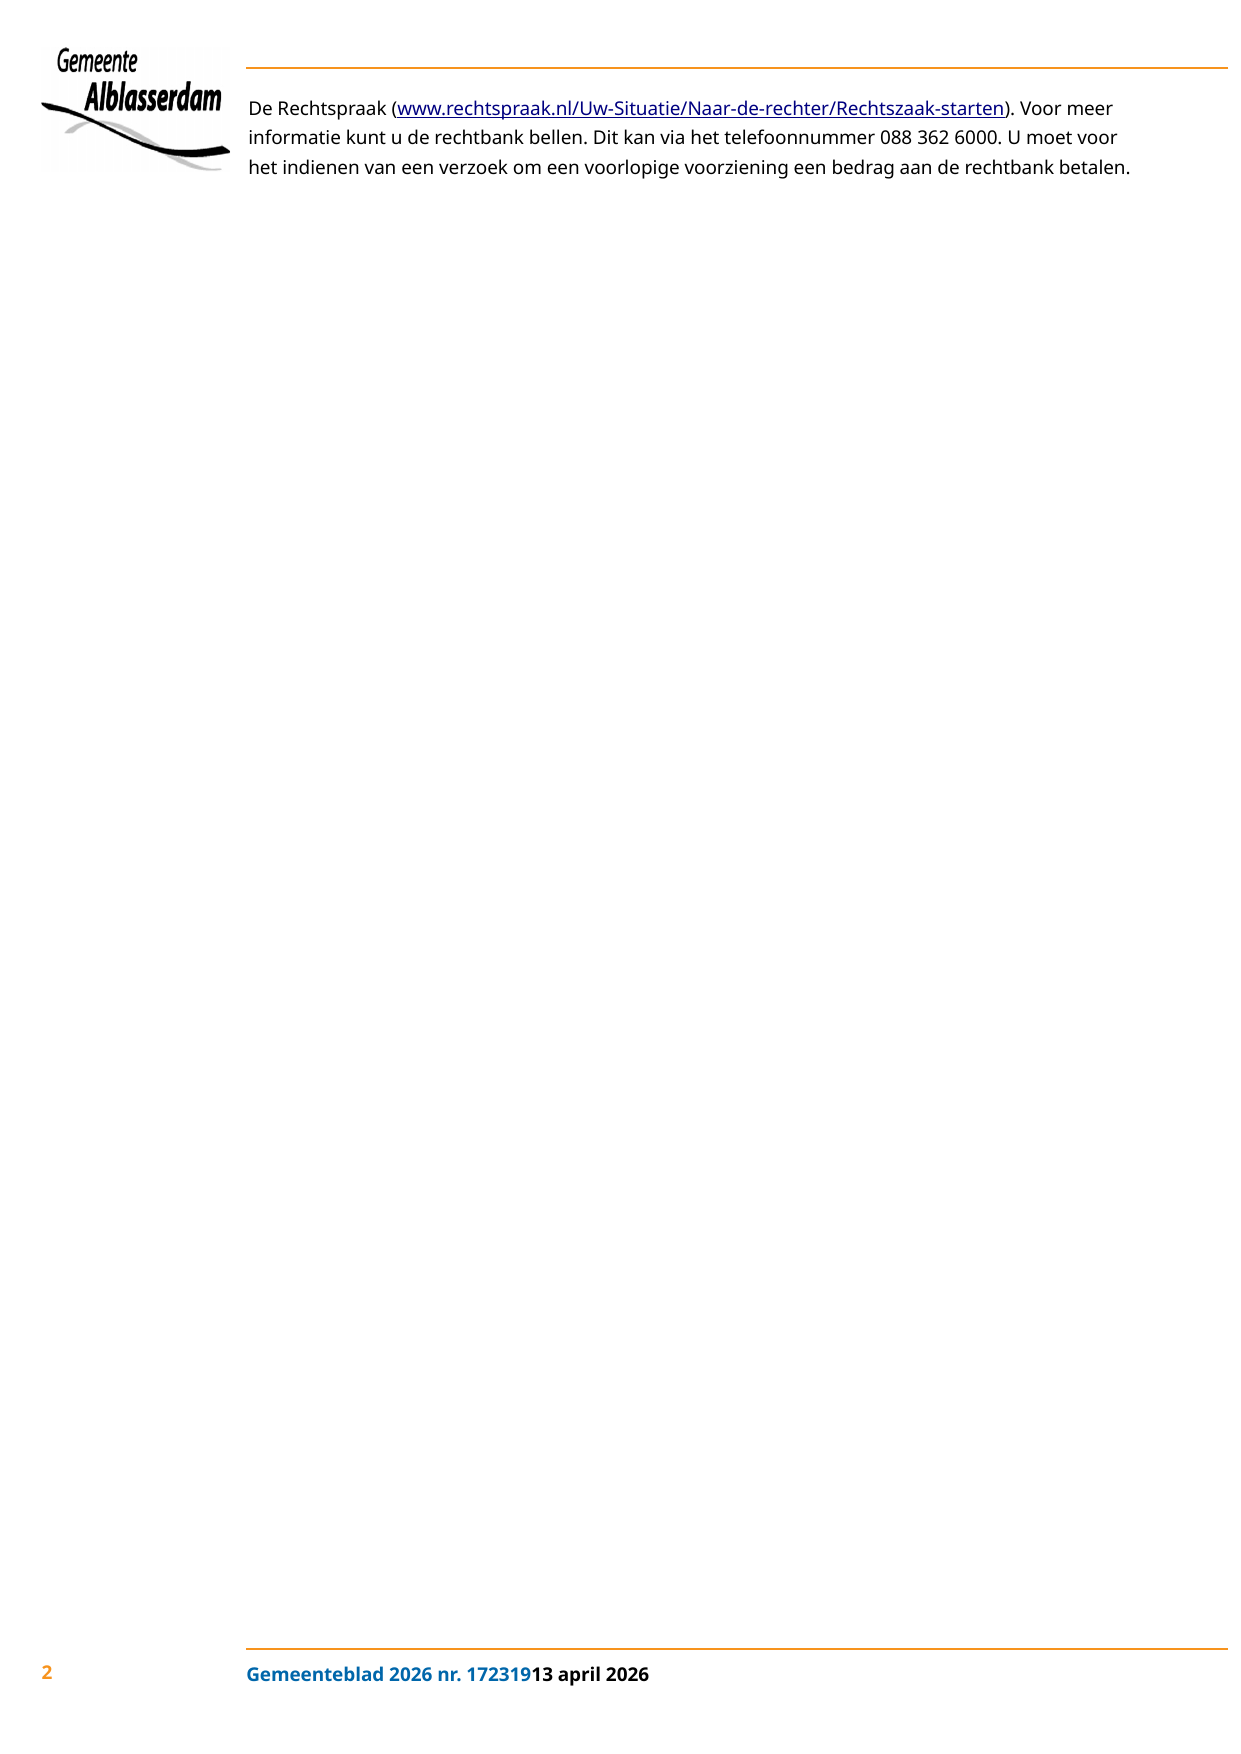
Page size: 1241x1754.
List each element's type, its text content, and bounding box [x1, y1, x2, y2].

text De Rechtspraak (www.rechtspraak.nl/Uw-Situatie/Naar-de-rechter/Rechtszaak-starten). Voor meer informatie kunt u de rechtbank bellen. Dit kan via het telefoonnummer 088 362 6000. U moet voor het indienen van een verzoek om een voorlopige voorziening een bedrag aan de rechtbank betalen. [248, 95, 1152, 180]
picture [41, 47, 231, 172]
